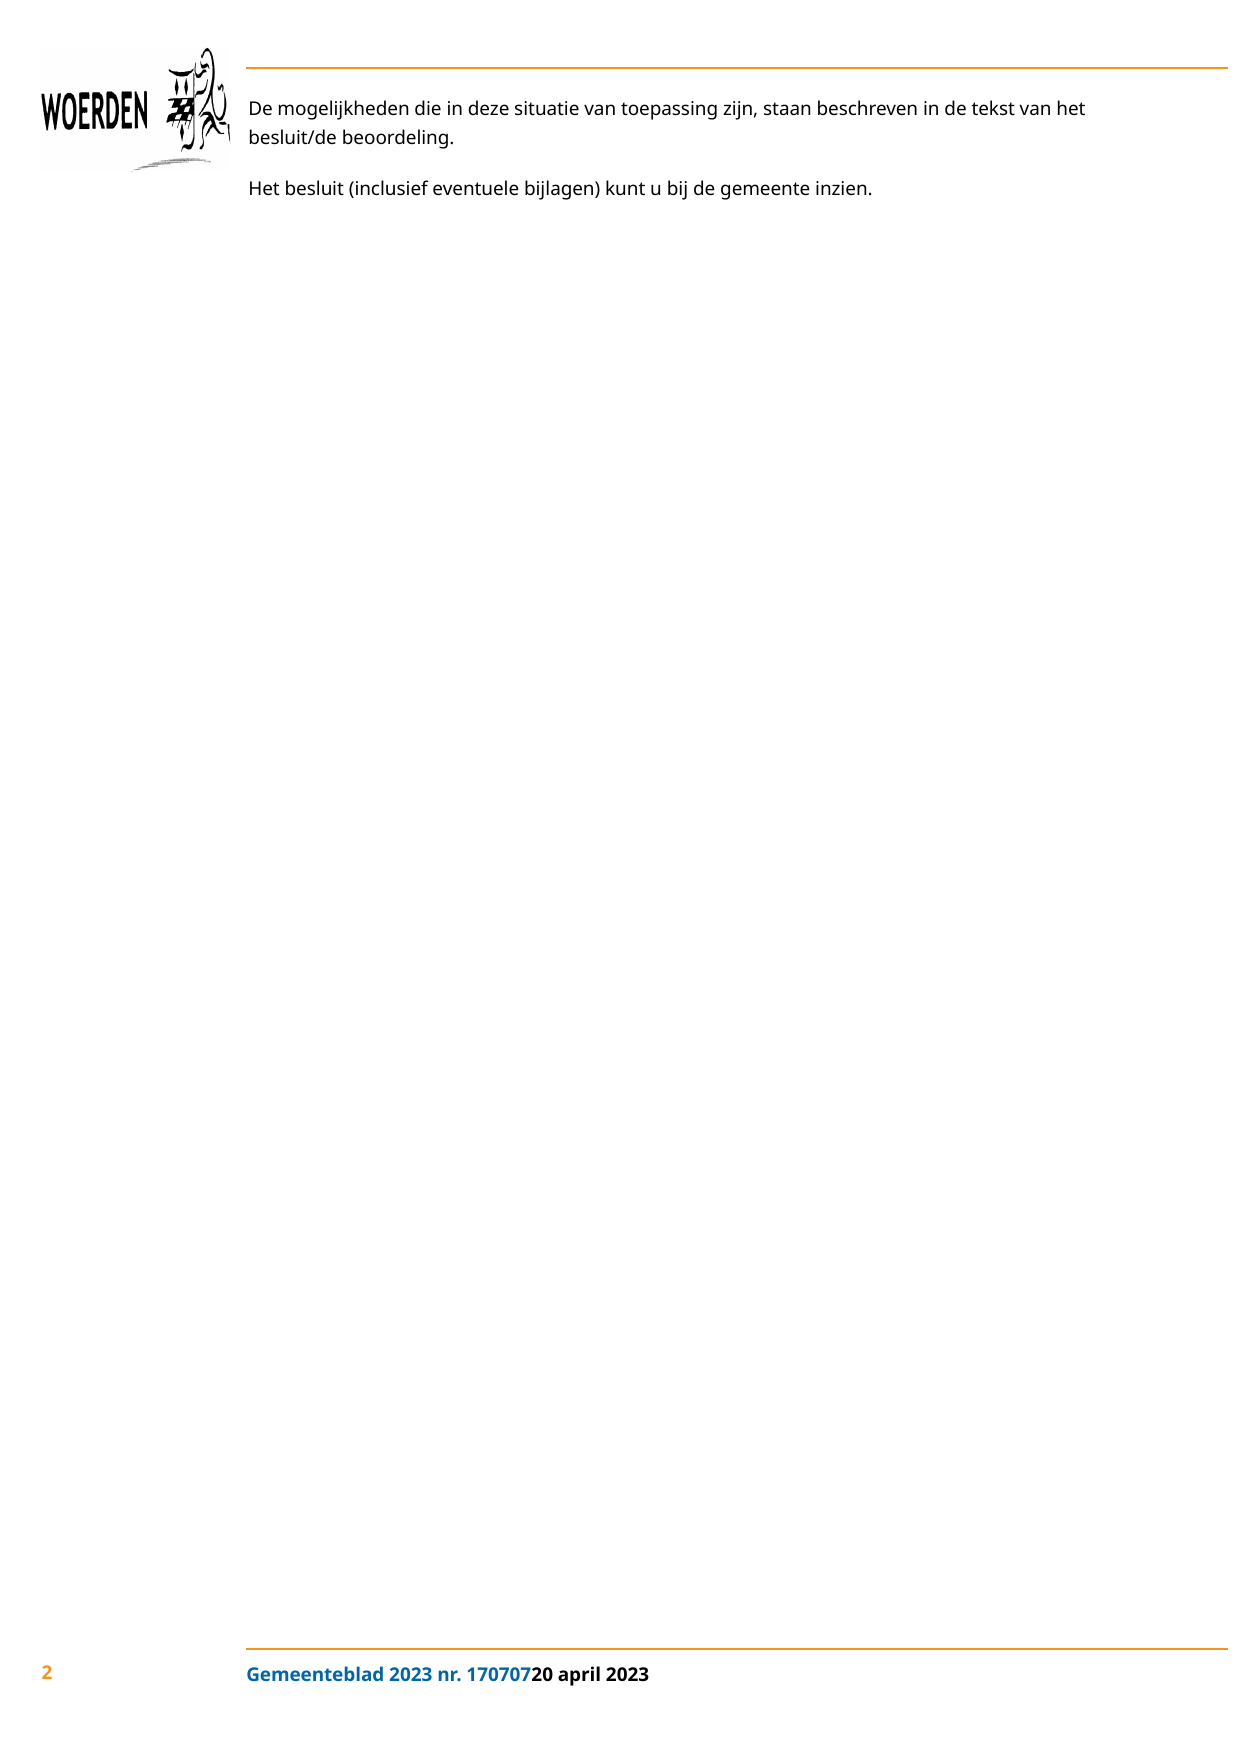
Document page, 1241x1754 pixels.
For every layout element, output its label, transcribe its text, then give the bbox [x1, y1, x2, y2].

text Het besluit (inclusief eventuele bijlagen) kunt u bij de gemeente inzien. [248, 175, 1152, 201]
picture [41, 47, 231, 172]
text De mogelijkheden die in deze situatie van toepassing zijn, staan beschreven in de tekst van het besluit/de beoordeling. [248, 95, 1152, 150]
